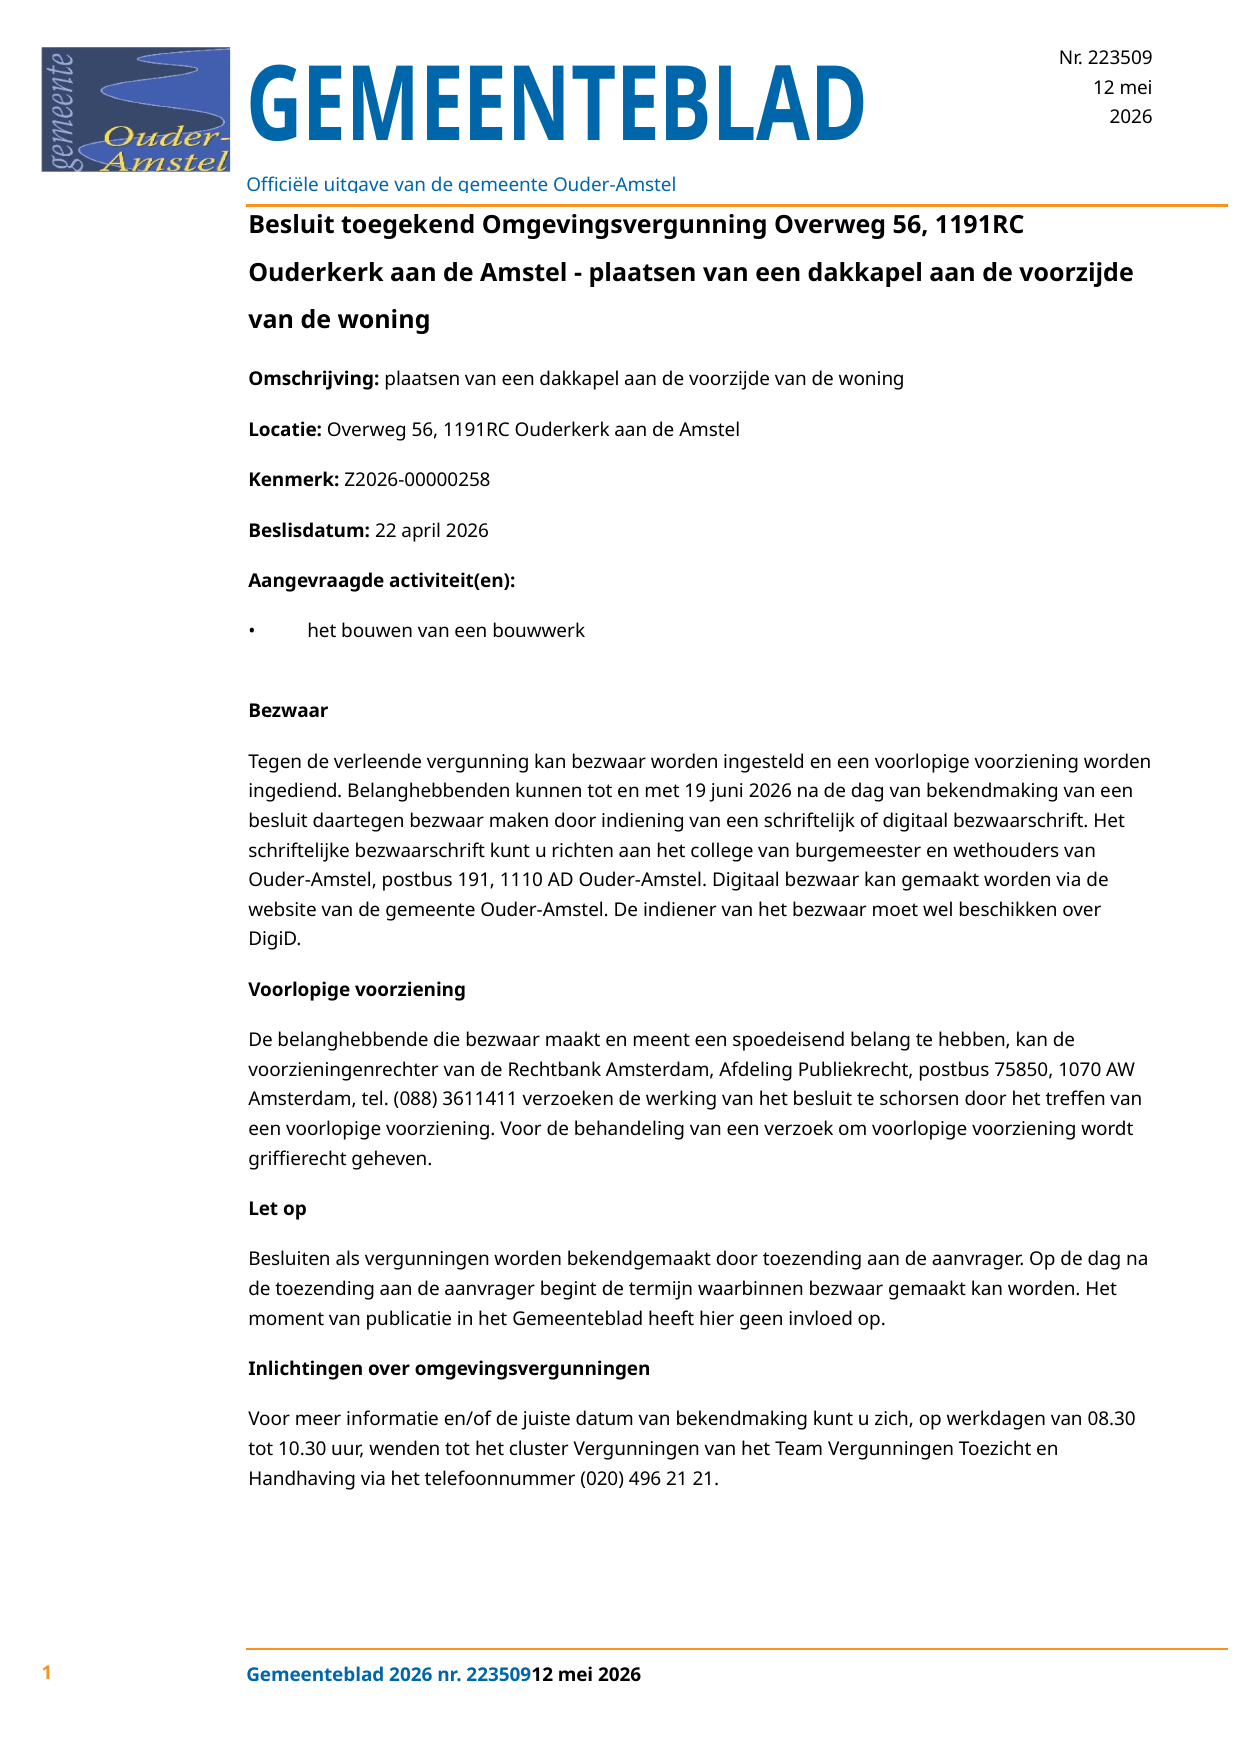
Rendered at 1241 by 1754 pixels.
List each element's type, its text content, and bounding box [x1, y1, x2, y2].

text Let op [248, 1195, 1152, 1221]
text Besluiten als vergunningen worden bekendgemaakt door toezending aan de aanvrager. Op de dag na de toezending aan de aanvrager begint de termijn waarbinnen bezwaar gemaakt kan worden. Het moment van publicatie in het Gemeenteblad heeft hier geen invloed op. [248, 1246, 1152, 1330]
text Aangevraagde activiteit(en): [248, 567, 1152, 593]
text Besluit toegekend Omgevingsvergunning Overweg 56, 1191RC Ouderkerk aan de Amstel - plaatsen van een dakkapel aan de voorzijde van de woning [248, 207, 1152, 336]
text Locatie: Overweg 56, 1191RC Ouderkerk aan de Amstel [248, 416, 1152, 442]
text Omschrijving: plaatsen van een dakkapel aan de voorzijde van de woning [248, 366, 1152, 391]
list het bouwen van een bouwwerk [248, 618, 1152, 643]
text Kenmerk: Z2026-00000258 [248, 466, 1152, 492]
picture [41, 47, 231, 172]
text Bezwaar [248, 698, 1152, 723]
text Tegen de verleende vergunning kan bezwaar worden ingesteld en een voorlopige voorziening worden ingediend. Belanghebbenden kunnen tot en met 19 juni 2026 na de dag van bekendmaking van een besluit daartegen bezwaar maken door indiening van een schriftelijk of digitaal bezwaarschrift. Het schriftelijke bezwaarschrift kunt u richten aan het college van burgemeester en wethouders van Ouder-Amstel, postbus 191, 1110 AD Ouder-Amstel. Digitaal bezwaar kan gemaakt worden via de website van de gemeente Ouder-Amstel. De indiener van het bezwaar moet wel beschikken over DigiD. [248, 748, 1152, 951]
text Beslisdatum: 22 april 2026 [248, 517, 1152, 542]
text Inlichtingen over omgevingsvergunningen [248, 1355, 1152, 1381]
text Voorlopige voorziening [248, 976, 1152, 1002]
text Voor meer informatie en/of de juiste datum van bekendmaking kunt u zich, op werkdagen van 08.30 tot 10.30 uur, wenden tot het cluster Vergunningen van het Team Vergunningen Toezicht en Handhaving via het telefoonnummer (020) 496 21 21. [248, 1406, 1152, 1490]
text De belanghebbende die bezwaar maakt en meent een spoedeisend belang te hebben, kan de voorzieningenrechter van de Rechtbank Amsterdam, Afdeling Publiekrecht, postbus 75850, 1070 AW Amsterdam, tel. (088) 3611411 verzoeken de werking van het besluit te schorsen door het treffen van een voorlopige voorziening. Voor de behandeling van een verzoek om voorlopige voorziening wordt griffierecht geheven. [248, 1026, 1152, 1170]
